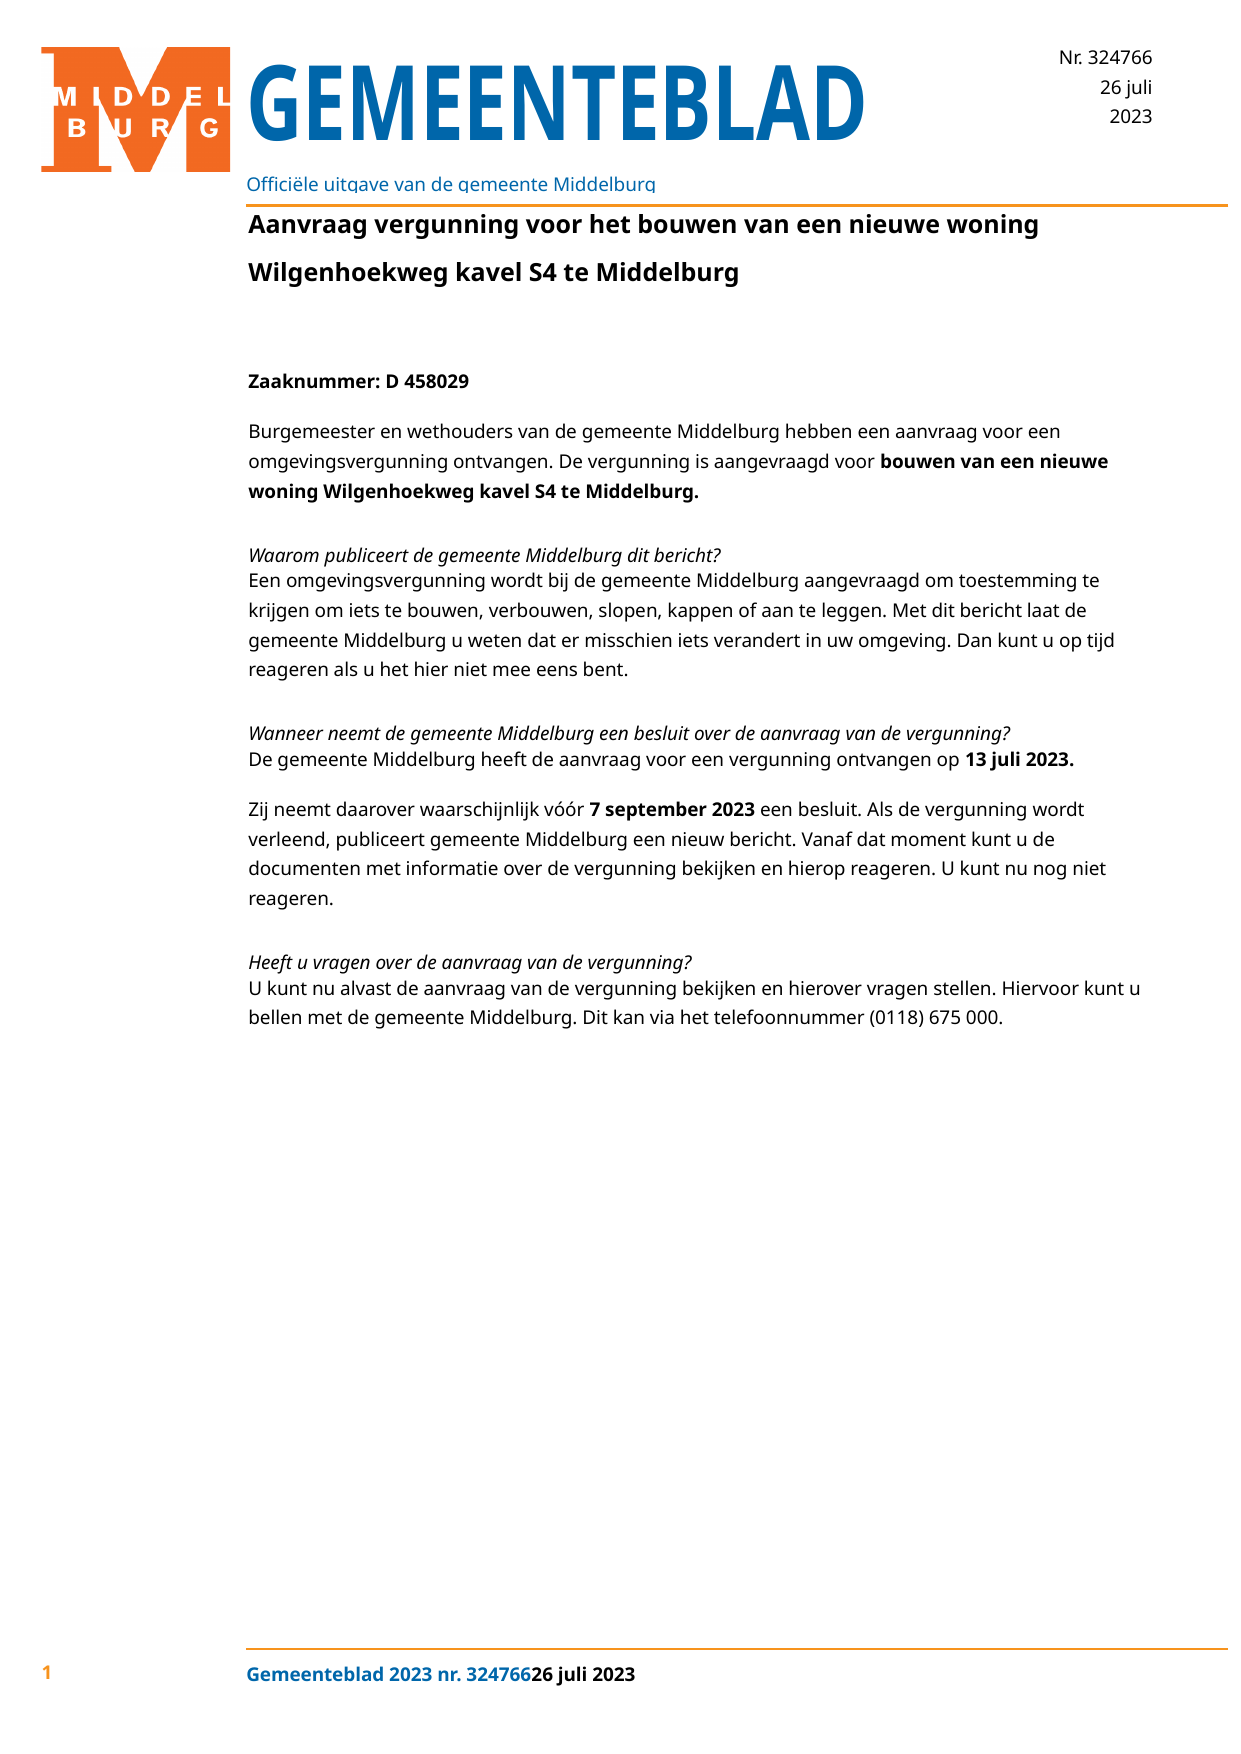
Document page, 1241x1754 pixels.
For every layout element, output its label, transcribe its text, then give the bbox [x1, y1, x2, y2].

picture [41, 47, 231, 172]
text De gemeente Middelburg heeft de aanvraag voor een vergunning ontvangen op 13 juli 2023. [248, 746, 1152, 772]
text Een omgevingsvergunning wordt bij de gemeente Middelburg aangevraagd om toestemming te krijgen om iets te bouwen, verbouwen, slopen, kappen of aan te leggen. Met dit bericht laat de gemeente Middelburg u weten dat er misschien iets verandert in uw omgeving. Dan kunt u op tijd reageren als u het hier niet mee eens bent. [248, 568, 1152, 682]
text Waarom publiceert de gemeente Middelburg dit bericht? [248, 542, 1152, 568]
text Wanneer neemt de gemeente Middelburg een besluit over de aanvraag van de vergunning? [248, 720, 1152, 746]
text Zij neemt daarover waarschijnlijk vóór 7 september 2023 een besluit. Als de vergunning wordt verleend, publiceert gemeente Middelburg een nieuw bericht. Vanaf dat moment kunt u de documenten met informatie over de vergunning bekijken en hierop reageren. U kunt nu nog niet reageren. [248, 796, 1152, 911]
text Aanvraag vergunning voor het bouwen van een nieuwe woning Wilgenhoekweg kavel S4 te Middelburg [248, 207, 1152, 288]
text Burgemeester en wethouders van de gemeente Middelburg hebben een aanvraag voor een omgevingsvergunning ontvangen. De vergunning is aangevraagd voor bouwen van een nieuwe woning Wilgenhoekweg kavel S4 te Middelburg. [248, 419, 1152, 504]
text U kunt nu alvast de aanvraag van de vergunning bekijken en hierover vragen stellen. Hiervoor kunt u bellen met de gemeente Middelburg. Dit kan via het telefoonnummer (0118) 675 000. [248, 975, 1152, 1030]
text Heeft u vragen over de aanvraag van de vergunning? [248, 949, 1152, 975]
text Zaaknummer: D 458029 [248, 368, 1152, 394]
